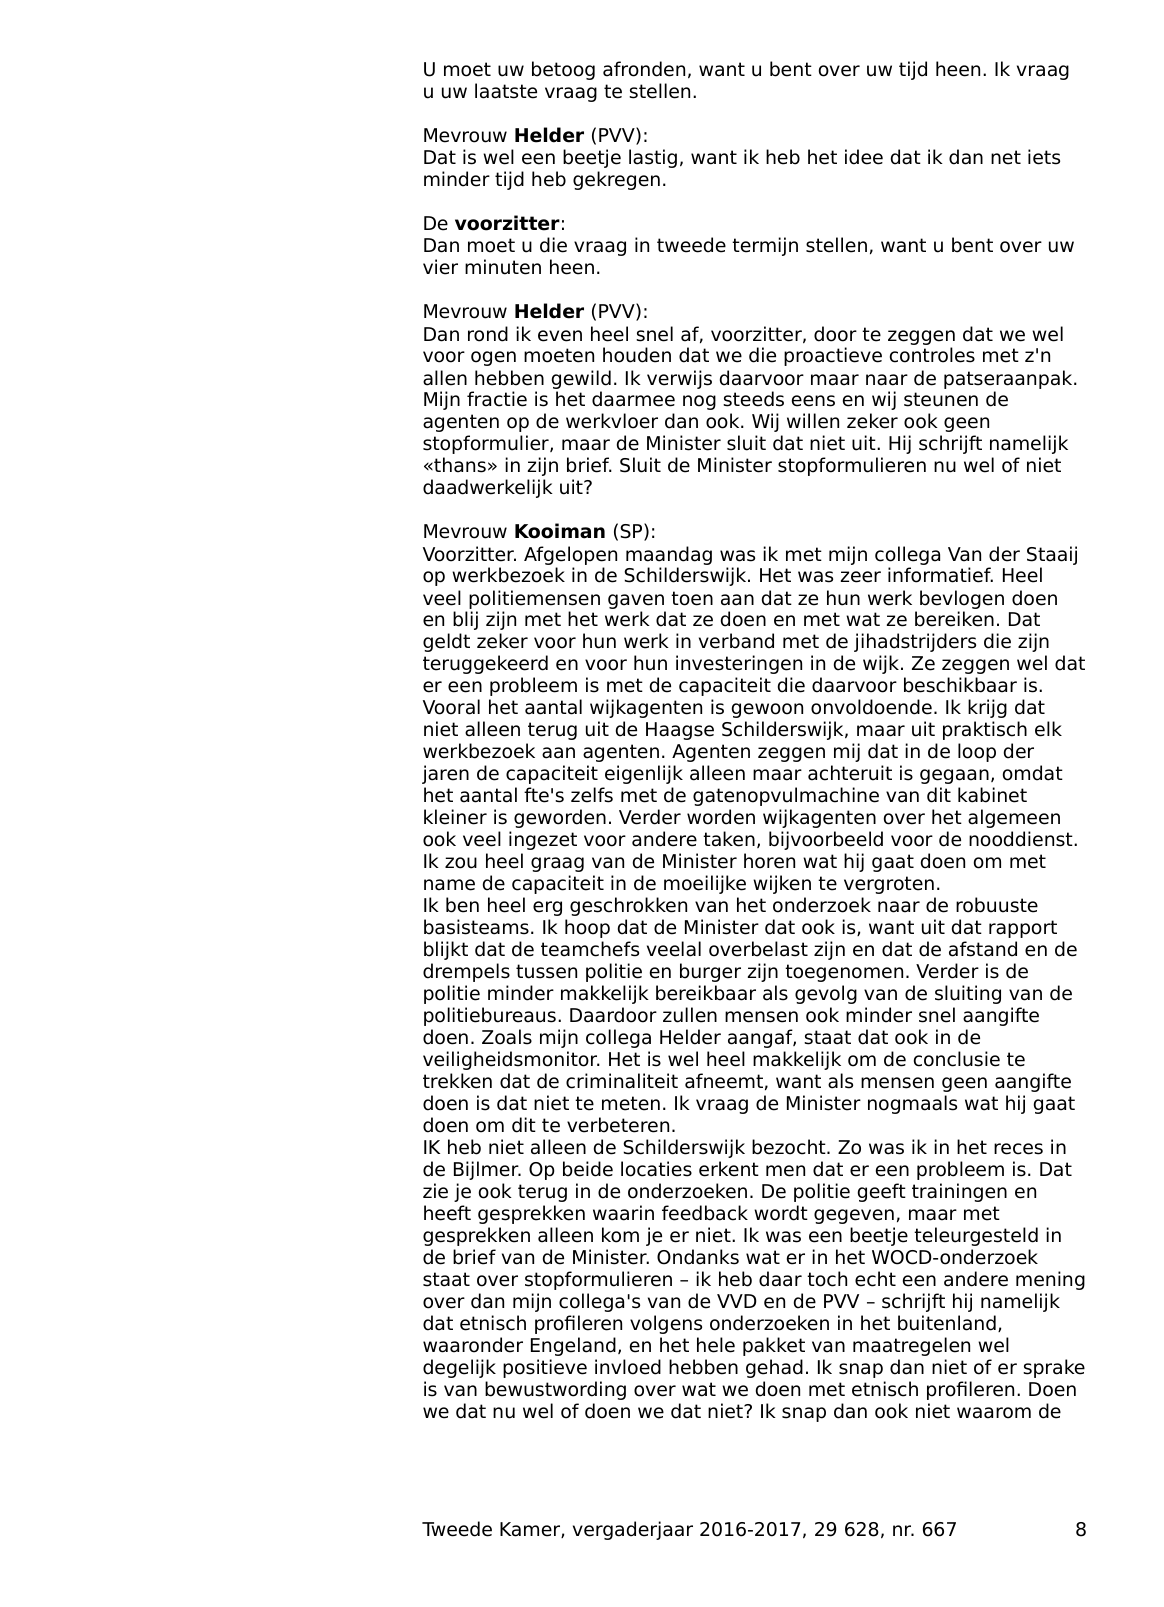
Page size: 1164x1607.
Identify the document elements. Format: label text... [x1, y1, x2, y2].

text Dan moet u die vraag in tweede termijn stellen, want u bent over uw vier minuten heen. [422, 235, 1087, 279]
text De voorzitter: [422, 213, 1087, 235]
text Dan rond ik even heel snel af, voorzitter, door te zeggen dat we wel voor ogen moeten houden dat we die proactieve controles met z'n allen hebben gewild. Ik verwijs daarvoor maar naar de patseraanpak. Mijn fractie is het daarmee nog steeds eens en wij steunen de agenten op de werkvloer dan ook. Wij willen zeker ook geen stopformulier, maar de Minister sluit dat niet uit. Hij schrijft namelijk «thans» in zijn brief. Sluit de Minister stopformulieren nu wel of niet daadwerkelijk uit? [422, 323, 1087, 499]
text Dat is wel een beetje lastig, want ik heb het idee dat ik dan net iets minder tijd heb gekregen. [422, 147, 1087, 191]
text Mevrouw Helder (PVV): [422, 301, 1087, 323]
text Voorzitter. Afgelopen maandag was ik met mijn collega Van der Staaij op werkbezoek in de Schilderswijk. Het was zeer informatief. Heel veel politiemensen gaven toen aan dat ze hun werk bevlogen doen en blij zijn met het werk dat ze doen en met wat ze bereiken. Dat geldt zeker voor hun werk in verband met de jihadstrijders die zijn teruggekeerd en voor hun investeringen in de wijk. Ze zeggen wel dat er een probleem is met de capaciteit die daarvoor beschikbaar is. Vooral het aantal wijkagenten is gewoon onvoldoende. Ik krijg dat niet alleen terug uit de Haagse Schilderswijk, maar uit praktisch elk werkbezoek aan agenten. Agenten zeggen mij dat in de loop der jaren de capaciteit eigenlijk alleen maar achteruit is gegaan, omdat het aantal fte's zelfs met de gatenopvulmachine van dit kabinet kleiner is geworden. Verder worden wijkagenten over het algemeen ook veel ingezet voor andere taken, bijvoorbeeld voor de nooddienst. Ik zou heel graag van de Minister horen wat hij gaat doen om met name de capaciteit in de moeilijke wijken te vergroten. [422, 543, 1087, 895]
text Ik ben heel erg geschrokken van het onderzoek naar de robuuste basisteams. Ik hoop dat de Minister dat ook is, want uit dat rapport blijkt dat de teamchefs veelal overbelast zijn en dat de afstand en de drempels tussen politie en burger zijn toegenomen. Verder is de politie minder makkelijk bereikbaar als gevolg van de sluiting van de politiebureaus. Daardoor zullen mensen ook minder snel aangifte doen. Zoals mijn collega Helder aangaf, staat dat ook in de veiligheidsmonitor. Het is wel heel makkelijk om de conclusie te trekken dat de criminaliteit afneemt, want als mensen geen aangifte doen is dat niet te meten. Ik vraag de Minister nogmaals wat hij gaat doen om dit te verbeteren. [422, 895, 1087, 1137]
text U moet uw betoog afronden, want u bent over uw tijd heen. Ik vraag u uw laatste vraag te stellen. [422, 59, 1087, 103]
text Mevrouw Kooiman (SP): [422, 521, 1087, 543]
text Mevrouw Helder (PVV): [422, 125, 1087, 147]
text IK heb niet alleen de Schilderswijk bezocht. Zo was ik in het reces in de Bijlmer. Op beide locaties erkent men dat er een probleem is. Dat zie je ook terug in de onderzoeken. De politie geeft trainingen en heeft gesprekken waarin feedback wordt gegeven, maar met gesprekken alleen kom je er niet. Ik was een beetje teleurgesteld in de brief van de Minister. Ondanks wat er in het WOCD-onderzoek staat over stopformulieren – ik heb daar toch echt een andere mening over dan mijn collega's van de VVD en de PVV – schrijft hij namelijk dat etnisch profileren volgens onderzoeken in het buitenland, waaronder Engeland, en het hele pakket van maatregelen wel degelijk positieve invloed hebben gehad. Ik snap dan niet of er sprake is van bewustwording over wat we doen met etnisch profileren. Doen we dat nu wel of doen we dat niet? Ik snap dan ook niet waarom de [422, 1137, 1087, 1423]
